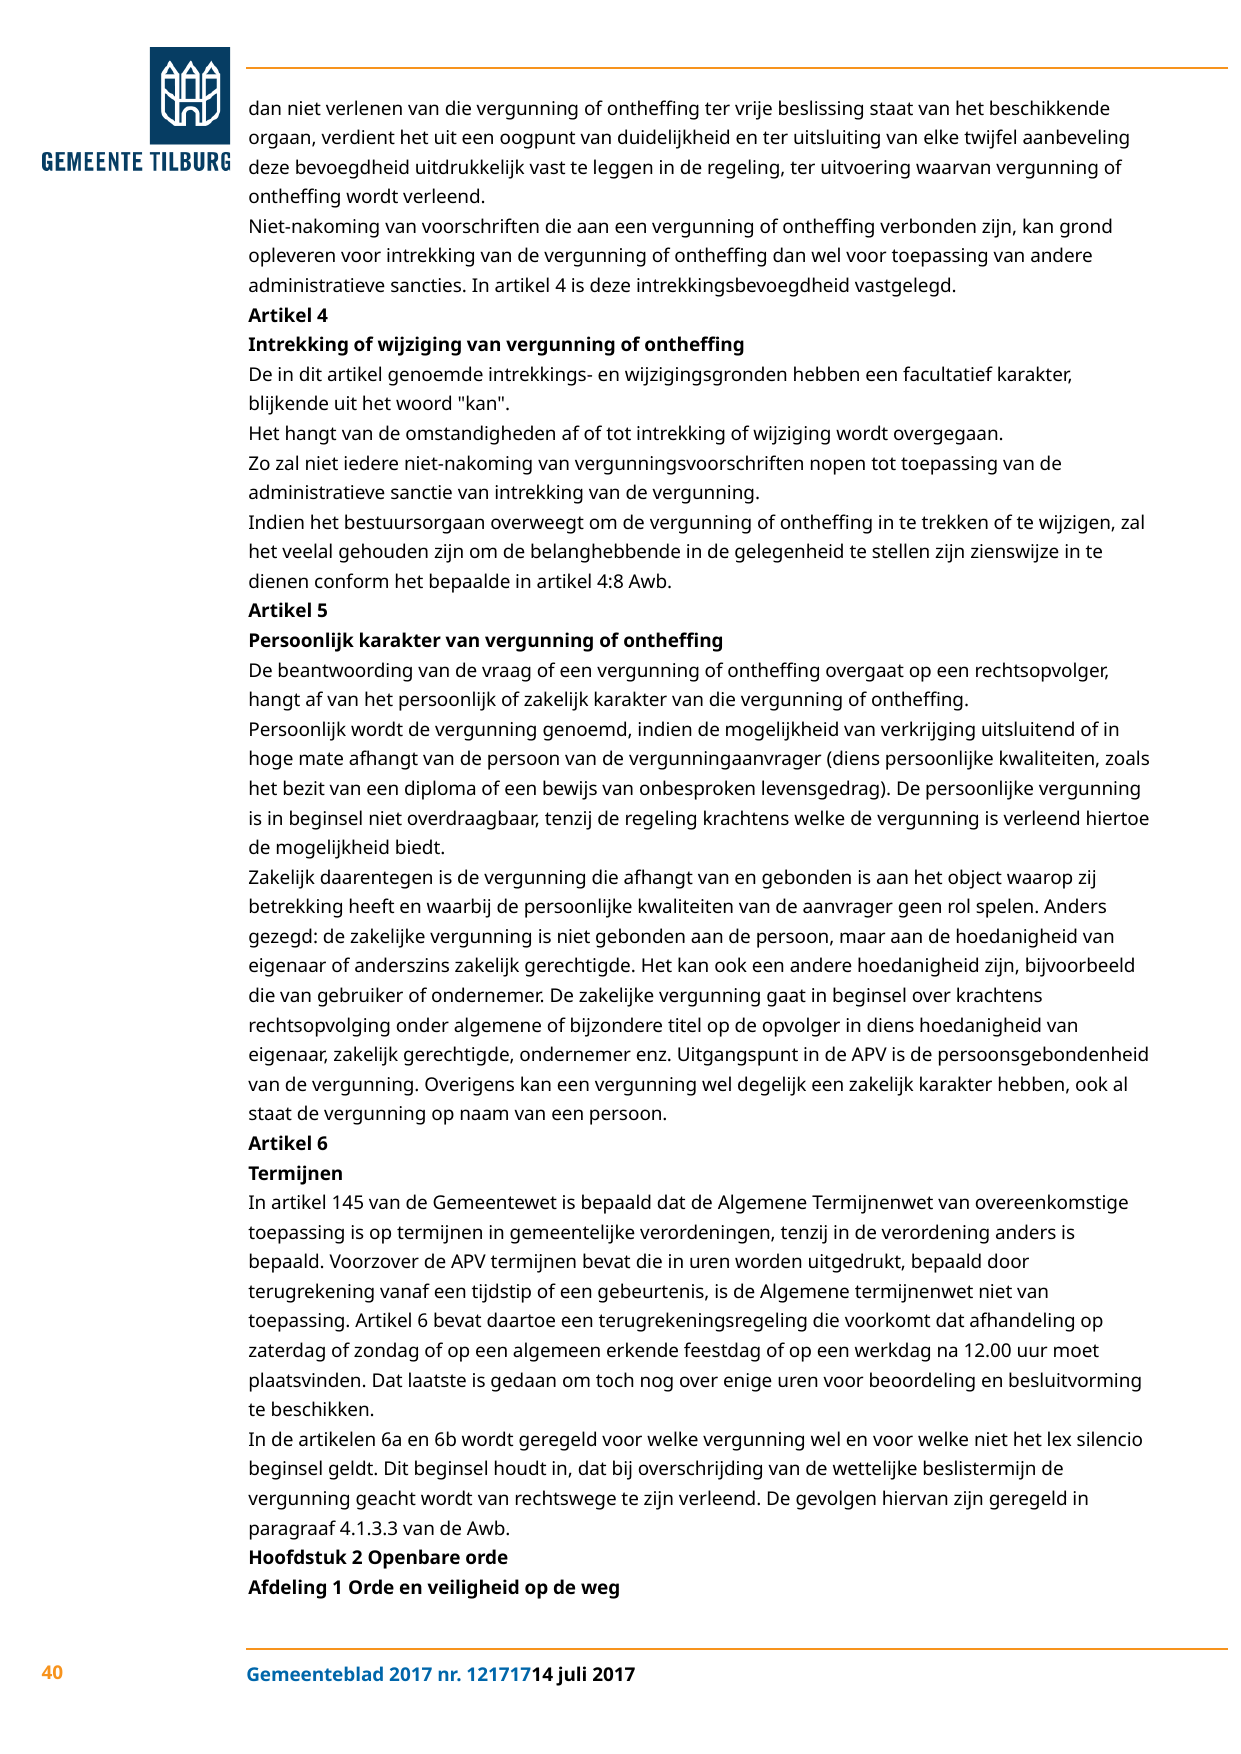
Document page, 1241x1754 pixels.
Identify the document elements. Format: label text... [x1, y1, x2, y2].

picture [41, 47, 231, 172]
text Artikel 4 [248, 302, 1152, 328]
text dan niet verlenen van die vergunning of ontheffing ter vrije beslissing staat van het beschikkende orgaan, verdient het uit een oogpunt van duidelijkheid en ter uitsluiting van elke twijfel aanbeveling deze bevoegdheid uitdrukkelijk vast te leggen in de regeling, ter uitvoering waarvan vergunning of ontheffing wordt verleend. [248, 95, 1152, 209]
text Persoonlijk karakter van vergunning of ontheffing [248, 627, 1152, 653]
text Zo zal niet iedere niet-nakoming van vergunningsvoorschriften nopen tot toepassing van de administratieve sanctie van intrekking van de vergunning. [248, 450, 1152, 505]
text Artikel 6 [248, 1130, 1152, 1156]
text Intrekking of wijziging van vergunning of ontheffing [248, 331, 1152, 357]
text Termijnen [248, 1160, 1152, 1186]
text De beantwoording van de vraag of een vergunning of ontheffing overgaat op een rechtsopvolger, hangt af van het persoonlijk of zakelijk karakter van die vergunning of ontheffing. [248, 657, 1152, 712]
text In artikel 145 van de Gemeentewet is bepaald dat de Algemene Termijnenwet van overeenkomstige toepassing is op termijnen in gemeentelijke verordeningen, tenzij in de verordening anders is bepaald. Voorzover de APV termijnen bevat die in uren worden uitgedrukt, bepaald door terugrekening vanaf een tijdstip of een gebeurtenis, is de Algemene termijnenwet niet van toepassing. Artikel 6 bevat daartoe een terugrekeningsregeling die voorkomt dat afhandeling op zaterdag of zondag of op een algemeen erkende feestdag of op een werkdag na 12.00 uur moet plaatsvinden. Dat laatste is gedaan om toch nog over enige uren voor beoordeling en besluitvorming te beschikken. [248, 1189, 1152, 1422]
text Persoonlijk wordt de vergunning genoemd, indien de mogelijkheid van verkrijging uitsluitend of in hoge mate afhangt van de persoon van de vergunningaanvrager (diens persoonlijke kwaliteiten, zoals het bezit van een diploma of een bewijs van onbesproken levensgedrag). De persoonlijke vergunning is in beginsel niet overdraagbaar, tenzij de regeling krachtens welke de vergunning is verleend hiertoe de mogelijkheid biedt. [248, 716, 1152, 860]
text Zakelijk daarentegen is de vergunning die afhangt van en gebonden is aan het object waarop zij betrekking heeft en waarbij de persoonlijke kwaliteiten van de aanvrager geen rol spelen. Anders gezegd: de zakelijke vergunning is niet gebonden aan de persoon, maar aan de hoedanigheid van eigenaar of anderszins zakelijk gerechtigde. Het kan ook een andere hoedanigheid zijn, bijvoorbeeld die van gebruiker of ondernemer. De zakelijke vergunning gaat in beginsel over krachtens rechtsopvolging onder algemene of bijzondere titel op de opvolger in diens hoedanigheid van eigenaar, zakelijk gerechtigde, ondernemer enz. Uitgangspunt in de APV is de persoonsgebondenheid van de vergunning. Overigens kan een vergunning wel degelijk een zakelijk karakter hebben, ook al staat de vergunning op naam van een persoon. [248, 864, 1152, 1126]
text De in dit artikel genoemde intrekkings- en wijzigingsgronden hebben een facultatief karakter, blijkende uit het woord "kan". [248, 361, 1152, 416]
text Artikel 5 [248, 598, 1152, 623]
text Indien het bestuursorgaan overweegt om de vergunning of ontheffing in te trekken of te wijzigen, zal het veelal gehouden zijn om de belanghebbende in de gelegenheid te stellen zijn zienswijze in te dienen conform het bepaalde in artikel 4:8 Awb. [248, 509, 1152, 594]
text In de artikelen 6a en 6b wordt geregeld voor welke vergunning wel en voor welke niet het lex silencio beginsel geldt. Dit beginsel houdt in, dat bij overschrijding van de wettelijke beslistermijn de vergunning geacht wordt van rechtswege te zijn verleend. De gevolgen hiervan zijn geregeld in paragraaf 4.1.3.3 van de Awb. [248, 1426, 1152, 1541]
text Het hangt van de omstandigheden af of tot intrekking of wijziging wordt overgegaan. [248, 420, 1152, 446]
text Niet-nakoming van voorschriften die aan een vergunning of ontheffing verbonden zijn, kan grond opleveren voor intrekking van de vergunning of ontheffing dan wel voor toepassing van andere administratieve sancties. In artikel 4 is deze intrekkingsbevoegdheid vastgelegd. [248, 213, 1152, 298]
text Afdeling 1 Orde en veiligheid op de weg [248, 1574, 1152, 1600]
text Hoofdstuk 2 Openbare orde [248, 1544, 1152, 1570]
